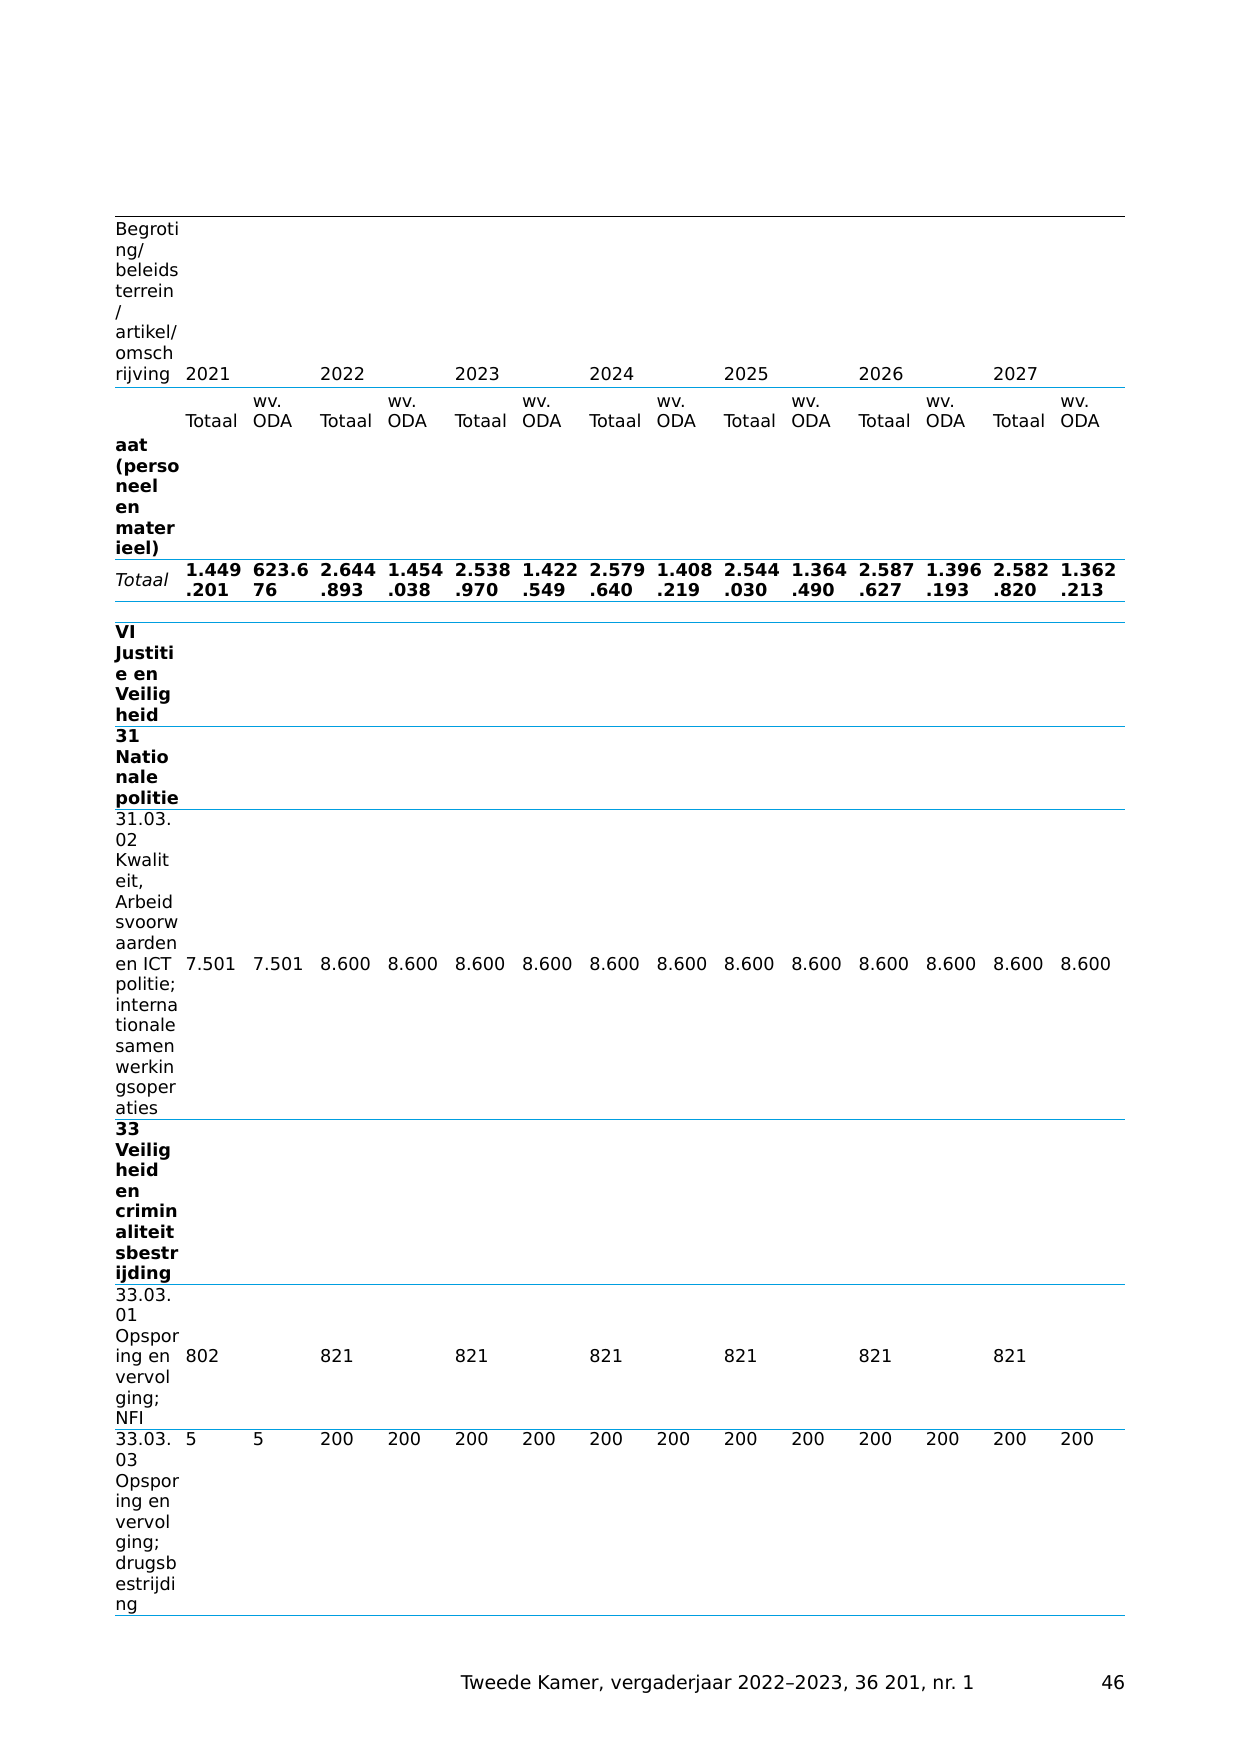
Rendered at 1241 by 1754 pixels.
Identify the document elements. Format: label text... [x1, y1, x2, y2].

table_cell [1057, 727, 1125, 808]
table_cell [990, 1120, 1057, 1284]
table_cell [317, 1120, 384, 1284]
table_cell 200 [1057, 1430, 1125, 1615]
table_cell 200 [990, 1430, 1057, 1615]
table_cell wv. ODA [384, 388, 452, 435]
table_cell wv. ODA [250, 388, 317, 435]
table_cell wv. ODA [923, 388, 990, 435]
table_cell [384, 1285, 452, 1429]
table_cell [923, 435, 990, 559]
table_cell 821 [990, 1285, 1057, 1429]
table_cell 2.644.893 [317, 560, 384, 601]
table_cell [855, 1120, 923, 1284]
table_cell [519, 1285, 586, 1429]
table_cell [115, 388, 182, 435]
table_cell Totaal [990, 388, 1057, 435]
table_cell [183, 623, 250, 726]
table_cell 2025 [721, 217, 855, 387]
table_cell Totaal [855, 388, 923, 435]
table_cell 5 [250, 1430, 317, 1615]
table_cell [183, 602, 250, 622]
table_header Tabel 11 De HGIS horizontaal: meerjarencijfers per begrotingsartikel [115, 191, 1125, 216]
table_cell [654, 435, 721, 559]
table_cell [721, 602, 788, 622]
table_cell [115, 602, 182, 622]
table_cell Begroting/beleidsterrein/artikel/omschrijving [115, 217, 182, 387]
table_cell [923, 623, 990, 726]
table_cell [788, 602, 855, 622]
table_cell [788, 623, 855, 726]
table_cell [990, 602, 1057, 622]
table_cell 8.600 [654, 810, 721, 1118]
table_cell 2.579.640 [586, 560, 653, 601]
table_cell Totaal [317, 388, 384, 435]
table_cell 31 Nationale politie [115, 727, 182, 808]
table_cell 5 [183, 1430, 250, 1615]
table_cell [855, 623, 923, 726]
table_cell [654, 1120, 721, 1284]
table_cell [183, 727, 250, 808]
table_cell 1.449.201 [183, 560, 250, 601]
table_cell [384, 435, 452, 559]
table_cell [788, 727, 855, 808]
table_cell 33.03.01 Opsporing en vervolging; NFI [115, 1285, 182, 1429]
table_cell [586, 727, 653, 808]
table_cell 2024 [586, 217, 721, 387]
table_cell 8.600 [317, 810, 384, 1118]
table_cell [519, 727, 586, 808]
table_cell 802 [183, 1285, 250, 1429]
table_cell wv. ODA [654, 388, 721, 435]
table_cell 8.600 [519, 810, 586, 1118]
table_cell [250, 727, 317, 808]
table_cell Totaal [721, 388, 788, 435]
table_cell [586, 623, 653, 726]
table_cell 2023 [452, 217, 586, 387]
table_cell [923, 727, 990, 808]
table_cell [384, 623, 452, 726]
table_cell [1057, 435, 1125, 559]
table_cell 2.587.627 [855, 560, 923, 601]
table_cell 33.03.03 Opsporing en vervolging; drugsbestrijding [115, 1430, 182, 1615]
table_cell 821 [452, 1285, 519, 1429]
table_cell [990, 435, 1057, 559]
table_cell 200 [855, 1430, 923, 1615]
table_cell [519, 602, 586, 622]
table_cell [250, 602, 317, 622]
table_cell [317, 435, 384, 559]
table_cell [855, 435, 923, 559]
table_cell 1.454.038 [384, 560, 452, 601]
table_cell 31.03.02 Kwaliteit, Arbeidsvoorwaarden en ICT politie; internationale samenwerkingsoperaties [115, 810, 182, 1118]
table_cell [990, 623, 1057, 726]
table_cell [452, 727, 519, 808]
table_cell [317, 727, 384, 808]
table_cell [1057, 602, 1125, 622]
table_cell 8.600 [384, 810, 452, 1118]
table_cell [183, 1120, 250, 1284]
table_cell [1057, 1120, 1125, 1284]
table_cell 2.582.820 [990, 560, 1057, 601]
table_cell [1057, 623, 1125, 726]
table_cell 821 [855, 1285, 923, 1429]
table_cell [452, 602, 519, 622]
table_cell [1057, 1285, 1125, 1429]
table_cell [788, 1120, 855, 1284]
table_cell 200 [788, 1430, 855, 1615]
table_cell 8.600 [1057, 810, 1125, 1118]
table_cell 200 [586, 1430, 653, 1615]
table_cell 200 [317, 1430, 384, 1615]
table_cell 200 [923, 1430, 990, 1615]
table_cell 8.600 [452, 810, 519, 1118]
table_cell 200 [519, 1430, 586, 1615]
table_cell 33 Veiligheid en criminaliteitsbestrijding [115, 1120, 182, 1284]
table_cell wv. ODA [519, 388, 586, 435]
table_cell 1.396.193 [923, 560, 990, 601]
table_cell 7.501 [250, 810, 317, 1118]
table_cell [519, 1120, 586, 1284]
table_cell [654, 623, 721, 726]
table_cell [384, 727, 452, 808]
table_cell [923, 602, 990, 622]
table_cell 2027 [990, 217, 1125, 387]
table_cell [452, 1120, 519, 1284]
table_cell [586, 602, 653, 622]
table_cell [183, 435, 250, 559]
table_cell wv. ODA [1057, 388, 1125, 435]
table_cell VI Justitie en Veiligheid [115, 623, 182, 726]
table_cell 8.600 [855, 810, 923, 1118]
table_cell [721, 727, 788, 808]
table_cell [721, 435, 788, 559]
table_cell 200 [384, 1430, 452, 1615]
table_cell wv. ODA [788, 388, 855, 435]
table_cell 2022 [317, 217, 452, 387]
table_cell [519, 435, 586, 559]
table_cell [923, 1120, 990, 1284]
table_cell 7.501 [183, 810, 250, 1118]
table_cell [923, 1285, 990, 1429]
table_cell [654, 602, 721, 622]
table_cell [384, 1120, 452, 1284]
table_cell 1.362.213 [1057, 560, 1125, 601]
table_cell [990, 727, 1057, 808]
table_cell 1.408.219 [654, 560, 721, 601]
table_cell 821 [317, 1285, 384, 1429]
table_cell [250, 1285, 317, 1429]
table_cell Totaal [115, 560, 182, 601]
table_cell 623.676 [250, 560, 317, 601]
table_cell 1.422.549 [519, 560, 586, 601]
table_cell 200 [721, 1430, 788, 1615]
table_cell [250, 623, 317, 726]
table_cell 8.600 [923, 810, 990, 1118]
table_cell Totaal [183, 388, 250, 435]
table_cell 2026 [855, 217, 990, 387]
table_cell [855, 727, 923, 808]
table_cell [250, 1120, 317, 1284]
table_cell [788, 1285, 855, 1429]
table_cell 821 [721, 1285, 788, 1429]
table_cell 8.600 [788, 810, 855, 1118]
table_cell [855, 602, 923, 622]
table_cell 2.544.030 [721, 560, 788, 601]
table_cell 8.600 [990, 810, 1057, 1118]
table_cell 8.600 [721, 810, 788, 1118]
table_cell [586, 1120, 653, 1284]
table_cell [721, 1120, 788, 1284]
table_cell 200 [654, 1430, 721, 1615]
table_cell [654, 1285, 721, 1429]
table_cell 8.600 [586, 810, 653, 1118]
table_cell Totaal [586, 388, 653, 435]
table_cell [384, 602, 452, 622]
table_cell [317, 602, 384, 622]
table_cell [586, 435, 653, 559]
table_cell 2021 [183, 217, 317, 387]
table_cell [519, 623, 586, 726]
table_cell 1.364.490 [788, 560, 855, 601]
table_cell [654, 727, 721, 808]
table_cell Totaal [452, 388, 519, 435]
table_cell 200 [452, 1430, 519, 1615]
table_cell [721, 623, 788, 726]
table_cell [452, 623, 519, 726]
table_cell [317, 623, 384, 726]
table_cell 2.538.970 [452, 560, 519, 601]
table_cell aat (personeel en materieel) [115, 435, 182, 559]
table_cell [250, 435, 317, 559]
table_cell [452, 435, 519, 559]
table_cell [788, 435, 855, 559]
table_cell 821 [586, 1285, 653, 1429]
